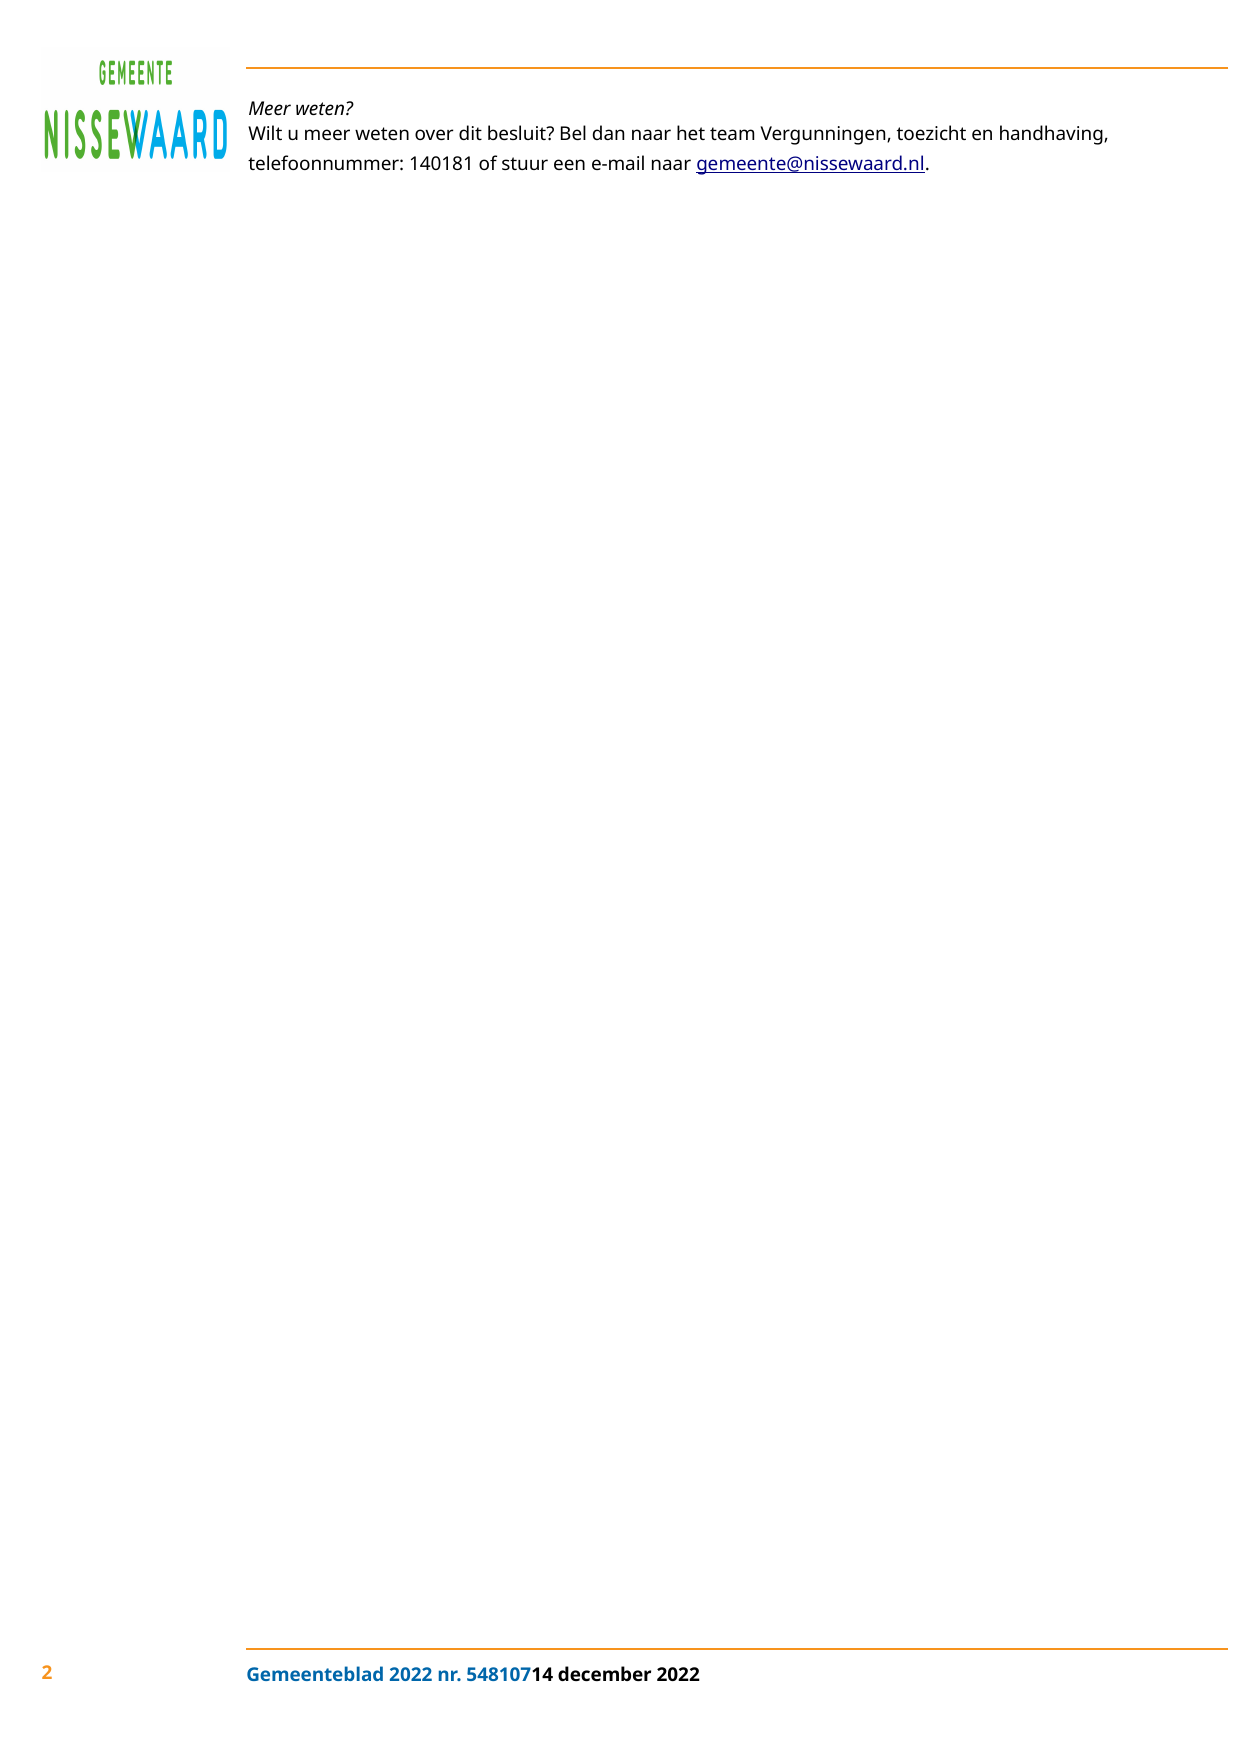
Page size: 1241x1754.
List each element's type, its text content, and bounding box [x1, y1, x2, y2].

picture [41, 47, 231, 172]
text Wilt u meer weten over dit besluit? Bel dan naar het team Vergunningen, toezicht en handhaving, telefoonnummer: 140181 of stuur een e-mail naar gemeente@nissewaard.nl. [248, 121, 1152, 176]
text Meer weten? [248, 95, 1152, 121]
